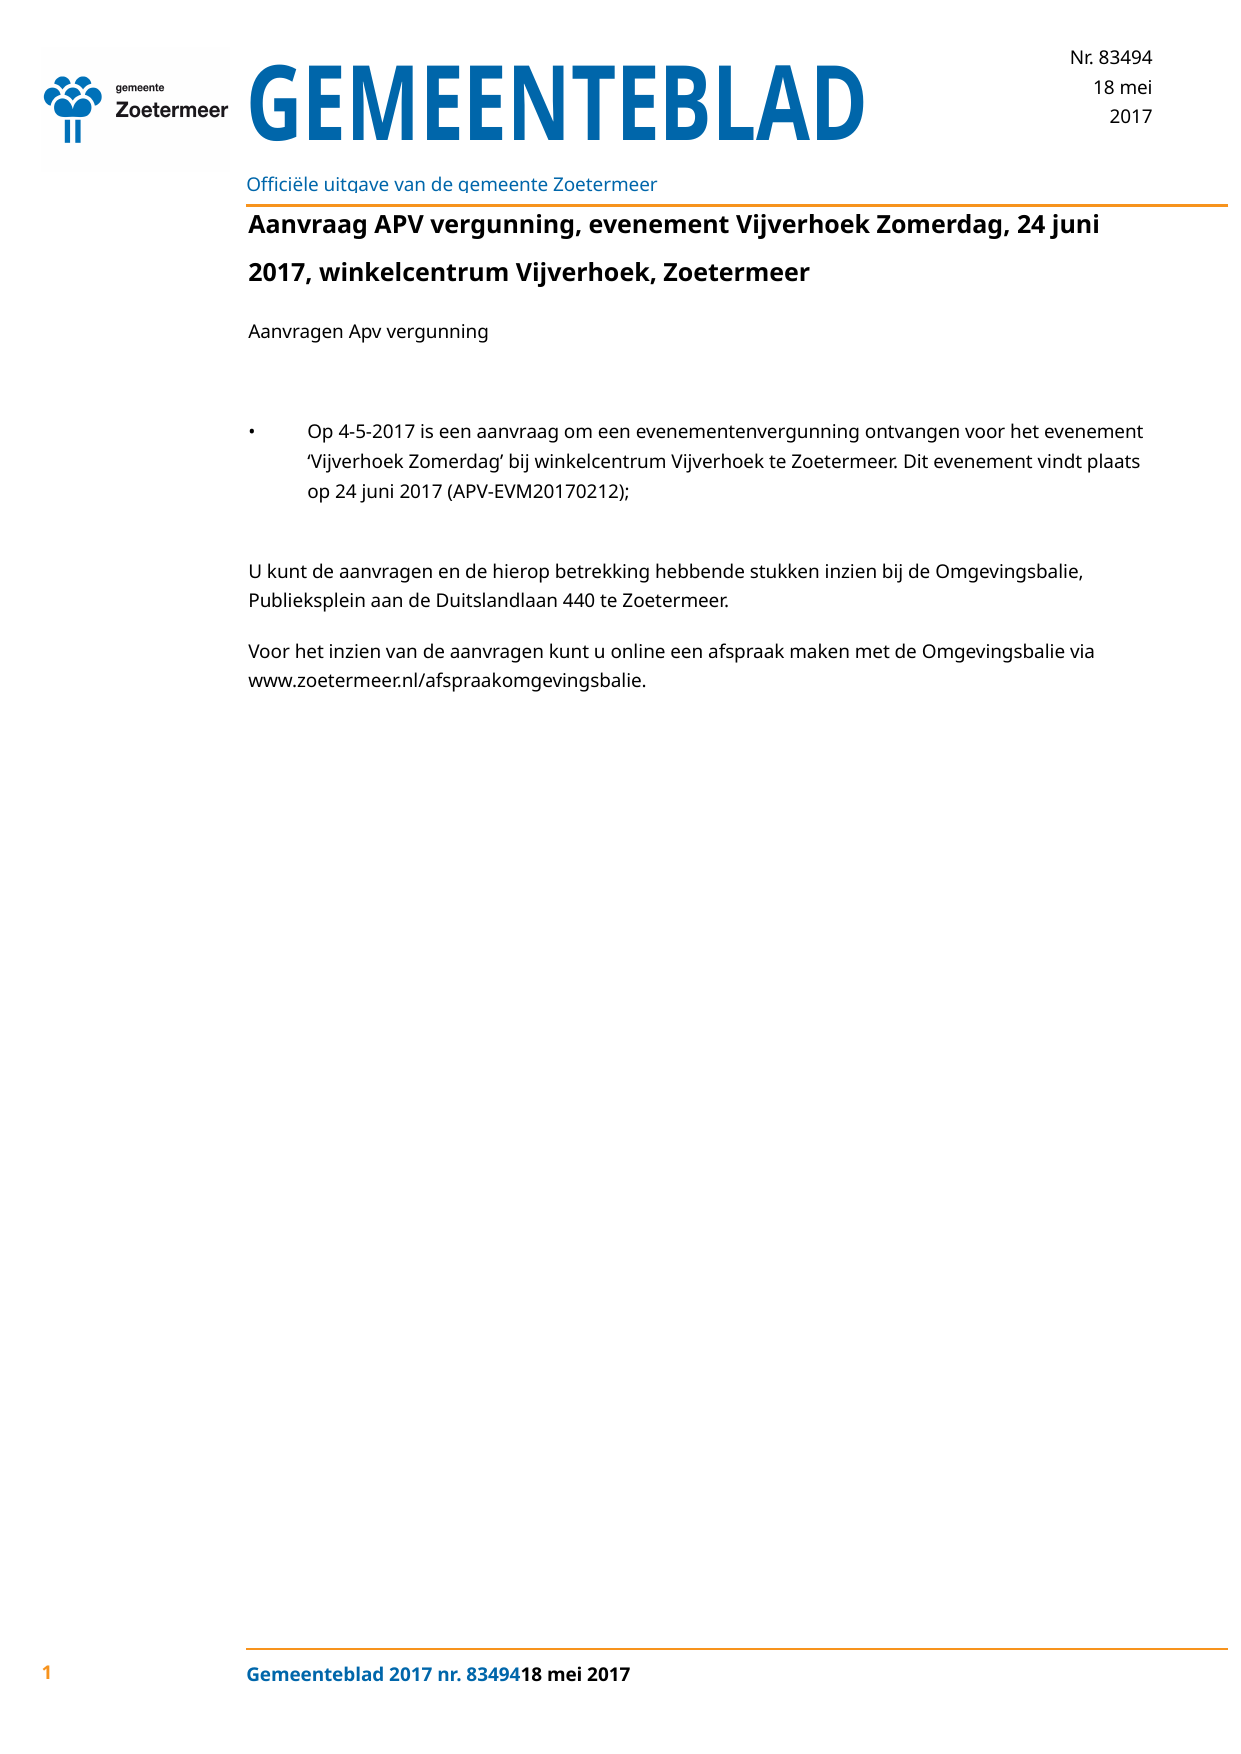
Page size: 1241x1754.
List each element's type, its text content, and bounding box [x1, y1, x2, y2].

text U kunt de aanvragen en de hierop betrekking hebbende stukken inzien bij de Omgevingsbalie, Publieksplein aan de Duitslandlaan 440 te Zoetermeer. [248, 558, 1152, 613]
text Aanvragen Apv vergunning [248, 318, 1152, 344]
list Op 4-5-2017 is een aanvraag om een evenementenvergunning ontvangen voor het evenement ‘Vijverhoek Zomerdag’ bij winkelcentrum Vijverhoek te Zoetermeer. Dit evenement vindt plaats op 24 juni 2017 (APV-EVM20170212); [248, 419, 1152, 504]
picture [41, 47, 231, 172]
text Voor het inzien van de aanvragen kunt u online een afspraak maken met de Omgevingsbalie via www.zoetermeer.nl/afspraakomgevingsbalie. [248, 638, 1152, 693]
text Aanvraag APV vergunning, evenement Vijverhoek Zomerdag, 24 juni 2017, winkelcentrum Vijverhoek, Zoetermeer [248, 207, 1152, 288]
